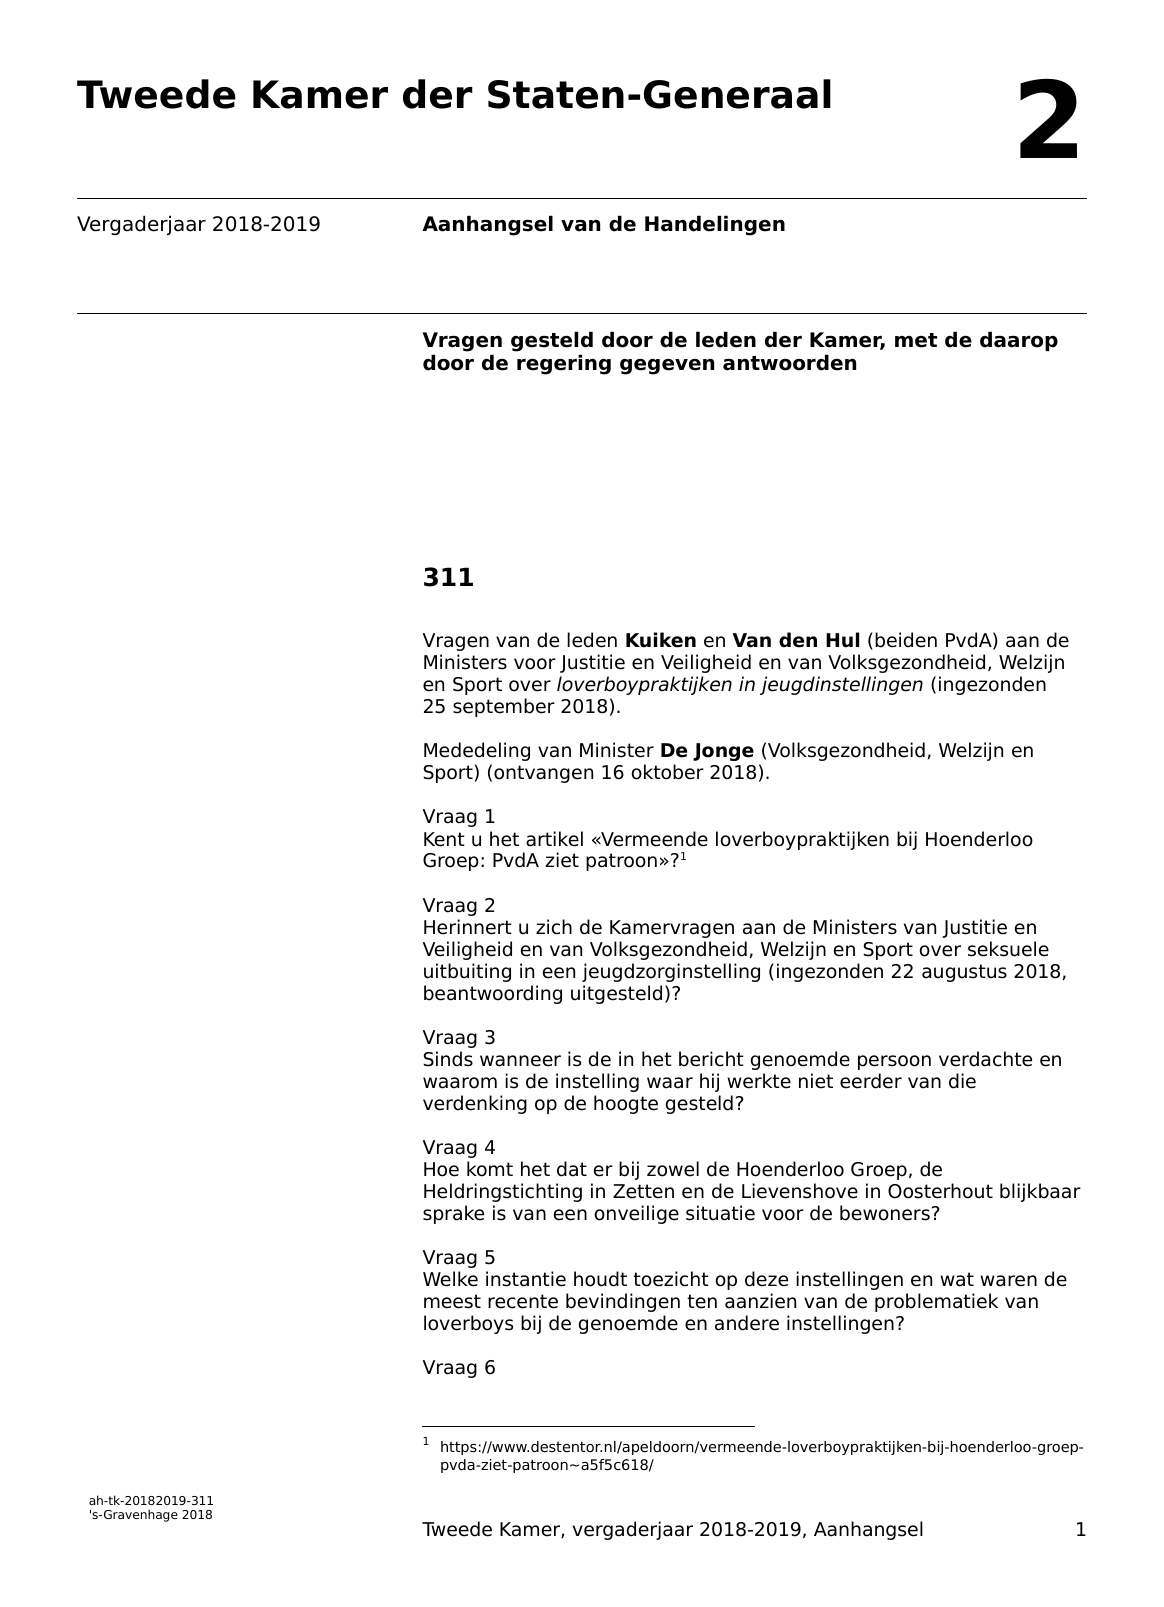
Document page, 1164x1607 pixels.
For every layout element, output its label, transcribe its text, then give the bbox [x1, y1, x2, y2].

text ah-tk-20182019-311 [88, 1494, 323, 1508]
text Vraag 2 [422, 894, 1087, 917]
text Herinnert u zich de Kamervragen aan de Ministers van Justitie en Veiligheid en van Volksgezondheid, Welzijn en Sport over seksuele uitbuiting in een jeugdzorginstelling (ingezonden 22 augustus 2018, beantwoording uitgesteld)? [422, 917, 1087, 1004]
text 's-Gravenhage 2018 [88, 1508, 323, 1522]
text Vragen van de leden Kuiken en Van den Hul (beiden PvdA) aan de Ministers voor Justitie en Veiligheid en van Volksgezondheid, Welzijn en Sport over loverboypraktijken in jeugdinstellingen (ingezonden 25 september 2018). [422, 630, 1087, 718]
text Sinds wanneer is de in het bericht genoemde persoon verdachte en waarom is de instelling waar hij werkte niet eerder van die verdenking op de hoogte gesteld? [422, 1049, 1087, 1114]
text Kent u het artikel «Vermeende loverboypraktijken bij Hoenderloo Groep: PvdA ziet patroon»? [422, 828, 1087, 872]
table_cell Aanhangsel van de Handelingen [422, 199, 1087, 313]
text https://www.destentor.nl/apeldoorn/vermeende-loverboypraktijken-bij-hoenderloo-groep-pvda-ziet-patroon~a5f5c618/ [422, 1435, 1087, 1474]
text Vraag 6 [422, 1357, 1087, 1379]
text Vraag 4 [422, 1137, 1087, 1159]
text Welke instantie houdt toezicht op deze instellingen en wat waren de meest recente bevindingen ten aanzien van de problematiek van loverboys bij de genoemde en andere instellingen? [422, 1269, 1087, 1335]
table_cell [77, 314, 422, 375]
text Vraag 1 [422, 806, 1087, 828]
text Vraag 5 [422, 1247, 1087, 1269]
text 311 [422, 563, 1087, 592]
text Mededeling van Minister De Jonge (Volksgezondheid, Welzijn en Sport) (ontvangen 16 oktober 2018). [422, 740, 1087, 784]
table_cell Vergaderjaar 2018-2019 [77, 199, 422, 313]
table_header Tweede Kamer der Staten-Generaal [77, 59, 886, 198]
table_header 2 [886, 59, 1087, 198]
table_cell Vragen gesteld door de leden der Kamer, met de daarop door de regering gegeven antwoorden [422, 314, 1087, 375]
text Vraag 3 [422, 1027, 1087, 1049]
text Hoe komt het dat er bij zowel de Hoenderloo Groep, de Heldringstichting in Zetten en de Lievenshove in Oosterhout blijkbaar sprake is van een onveilige situatie voor de bewoners? [422, 1159, 1087, 1225]
